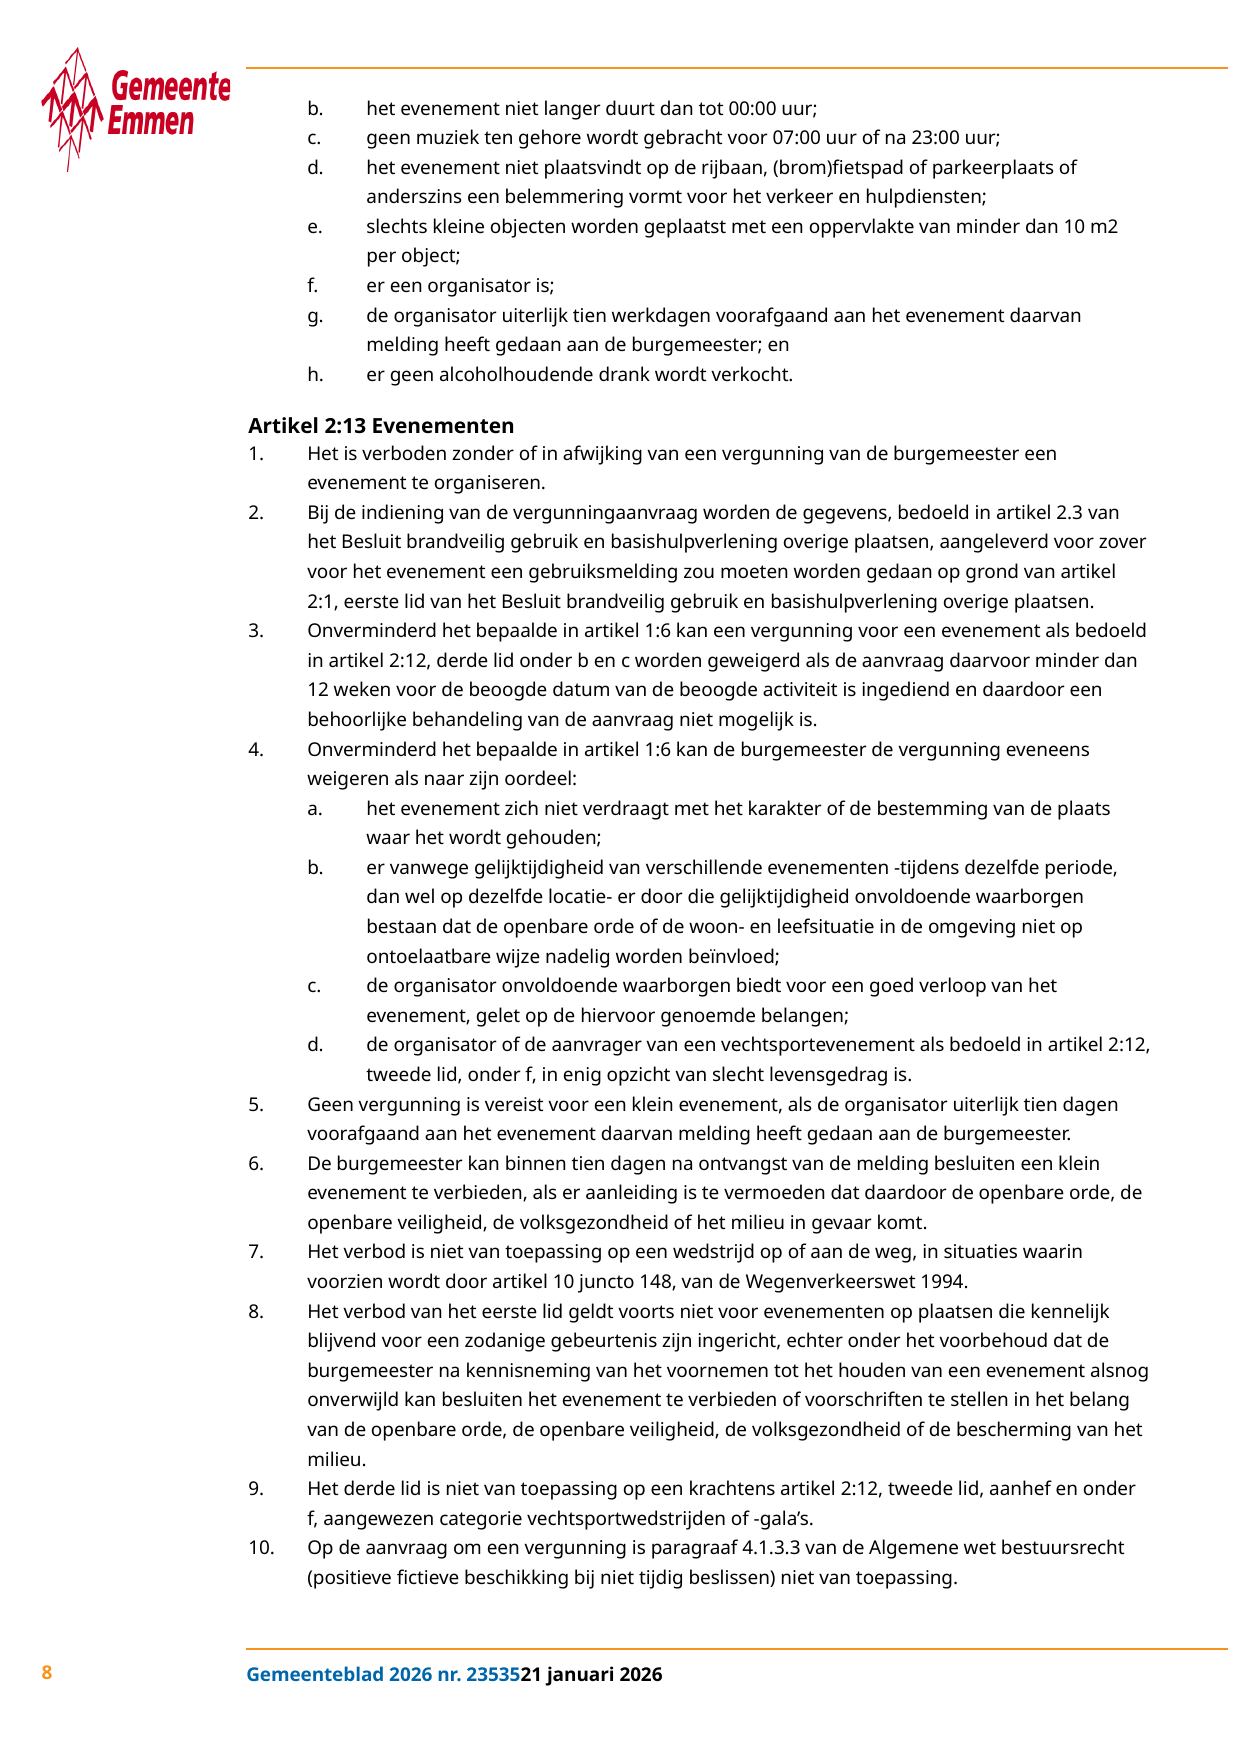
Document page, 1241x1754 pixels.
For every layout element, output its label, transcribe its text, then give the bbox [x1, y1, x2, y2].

list de organisator uiterlijk tien werkdagen voorafgaand aan het evenement daarvan melding heeft gedaan aan de burgemeester; en [307, 302, 1152, 357]
list Het is verboden zonder of in afwijking van een vergunning van de burgemeester een evenement te organiseren. [248, 440, 1152, 495]
list Onverminderd het bepaalde in artikel 1:6 kan de burgemeester de vergunning eveneens weigeren als naar zijn oordeel: [248, 736, 1152, 791]
list slechts kleine objecten worden geplaatst met een oppervlakte van minder dan 10 m2 per object; [307, 213, 1152, 268]
list geen muziek ten gehore wordt gebracht voor 07:00 uur of na 23:00 uur; [307, 124, 1152, 150]
list Het verbod is niet van toepassing op een wedstrijd op of aan de weg, in situaties waarin voorzien wordt door artikel 10 juncto 148, van de Wegenverkeerswet 1994. [248, 1239, 1152, 1294]
list het evenement niet plaatsvindt op de rijbaan, (brom)fietspad of parkeerplaats of anderszins een belemmering vormt voor het verkeer en hulpdiensten; [307, 154, 1152, 209]
list de organisator onvoldoende waarborgen biedt voor een goed verloop van het evenement, gelet op de hiervoor genoemde belangen; [307, 972, 1152, 1028]
list Het verbod van het eerste lid geldt voorts niet voor evenementen op plaatsen die kennelijk blijvend voor een zodanige gebeurtenis zijn ingericht, echter onder het voorbehoud dat de burgemeester na kennisneming van het voornemen tot het houden van een evenement alsnog onverwijld kan besluiten het evenement te verbieden of voorschriften te stellen in het belang van de openbare orde, de openbare veiligheid, de volksgezondheid of de bescherming van het milieu. [248, 1298, 1152, 1471]
list het evenement niet langer duurt dan tot 00:00 uur; [307, 95, 1152, 121]
list het evenement zich niet verdraagt met het karakter of de bestemming van de plaats waar het wordt gehouden; [307, 795, 1152, 850]
list Bij de indiening van de vergunningaanvraag worden de gegevens, bedoeld in artikel 2.3 van het Besluit brandveilig gebruik en basishulpverlening overige plaatsen, aangeleverd voor zover voor het evenement een gebruiksmelding zou moeten worden gedaan op grond van artikel 2:1, eerste lid van het Besluit brandveilig gebruik en basishulpverlening overige plaatsen. [248, 499, 1152, 613]
text Artikel 2:13 Evenementen [248, 411, 1152, 440]
list de organisator of de aanvrager van een vechtsportevenement als bedoeld in artikel 2:12, tweede lid, onder f, in enig opzicht van slecht levensgedrag is. [307, 1032, 1152, 1087]
picture [41, 47, 231, 172]
list Onverminderd het bepaalde in artikel 1:6 kan een vergunning voor een evenement als bedoeld in artikel 2:12, derde lid onder b en c worden geweigerd als de aanvraag daarvoor minder dan 12 weken voor de beoogde datum van de beoogde activiteit is ingediend en daardoor een behoorlijke behandeling van de aanvraag niet mogelijk is. [248, 617, 1152, 732]
list Geen vergunning is vereist voor een klein evenement, als de organisator uiterlijk tien dagen voorafgaand aan het evenement daarvan melding heeft gedaan aan de burgemeester. [248, 1091, 1152, 1146]
list De burgemeester kan binnen tien dagen na ontvangst van de melding besluiten een klein evenement te verbieden, als er aanleiding is te vermoeden dat daardoor de openbare orde, de openbare veiligheid, de volksgezondheid of het milieu in gevaar komt. [248, 1150, 1152, 1235]
list er vanwege gelijktijdigheid van verschillende evenementen -tijdens dezelfde periode, dan wel op dezelfde locatie- er door die gelijktijdigheid onvoldoende waarborgen bestaan dat de openbare orde of de woon- en leefsituatie in de omgeving niet op ontoelaatbare wijze nadelig worden beïnvloed; [307, 854, 1152, 968]
list Op de aanvraag om een vergunning is paragraaf 4.1.3.3 van de Algemene wet bestuursrecht (positieve fictieve beschikking bij niet tijdig beslissen) niet van toepassing. [248, 1534, 1152, 1590]
list er geen alcoholhoudende drank wordt verkocht. [307, 361, 1152, 387]
list er een organisator is; [307, 272, 1152, 298]
list Het derde lid is niet van toepassing op een krachtens artikel 2:12, tweede lid, aanhef en onder f, aangewezen categorie vechtsportwedstrijden of -gala’s. [248, 1475, 1152, 1531]
